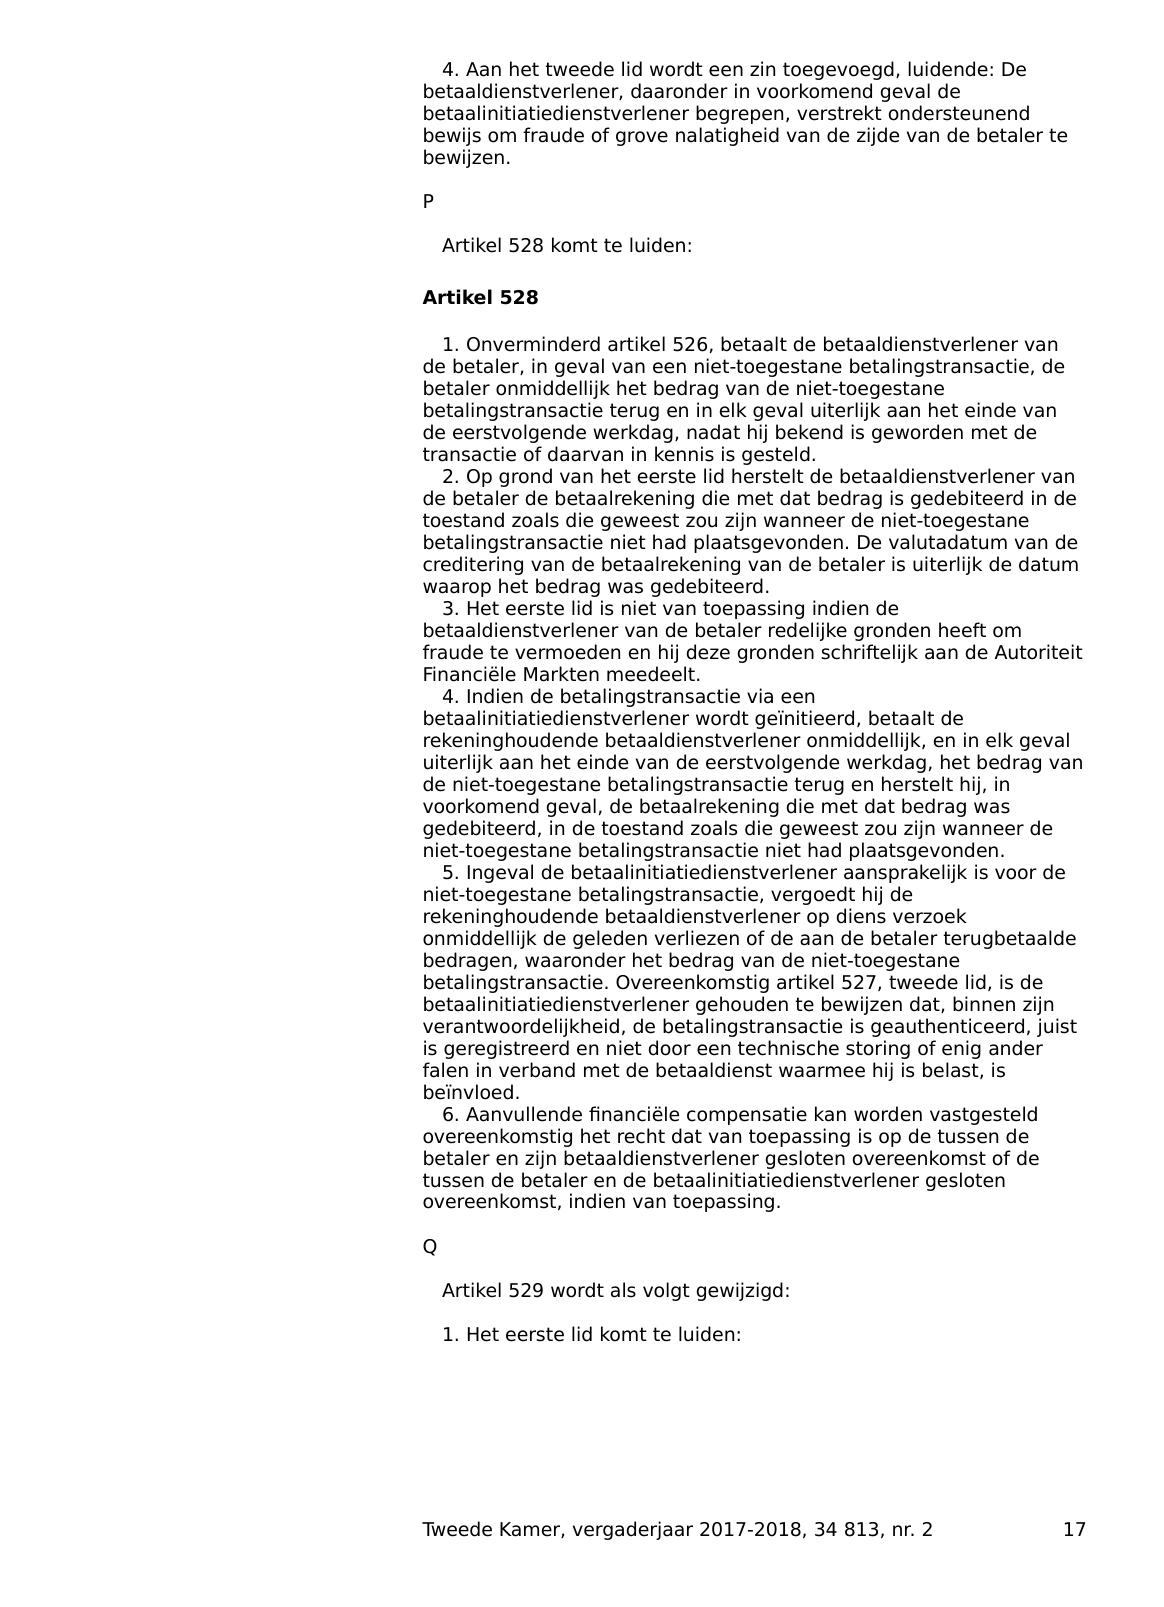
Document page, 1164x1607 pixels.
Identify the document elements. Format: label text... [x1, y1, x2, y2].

text 1. Onverminderd artikel 526, betaalt de betaaldienstverlener van de betaler, in geval van een niet-toegestane betalingstransactie, de betaler onmiddellijk het bedrag van de niet-toegestane betalingstransactie terug en in elk geval uiterlijk aan het einde van de eerstvolgende werkdag, nadat hij bekend is geworden met de transactie of daarvan in kennis is gesteld. [422, 334, 1087, 466]
text 2. Op grond van het eerste lid herstelt de betaaldienstverlener van de betaler de betaalrekening die met dat bedrag is gedebiteerd in de toestand zoals die geweest zou zijn wanneer de niet-toegestane betalingstransactie niet had plaatsgevonden. De valutadatum van de creditering van de betaalrekening van de betaler is uiterlijk de datum waarop het bedrag was gedebiteerd. [422, 466, 1087, 598]
text 6. Aanvullende financiële compensatie kan worden vastgesteld overeenkomstig het recht dat van toepassing is op de tussen de betaler en zijn betaaldienstverlener gesloten overeenkomst of de tussen de betaler en de betaalinitiatiedienstverlener gesloten overeenkomst, indien van toepassing. [422, 1103, 1087, 1213]
text Artikel 529 wordt als volgt gewijzigd: [422, 1280, 1087, 1302]
text 5. Ingeval de betaalinitiatiedienstverlener aansprakelijk is voor de niet-toegestane betalingstransactie, vergoedt hij de rekeninghoudende betaaldienstverlener op diens verzoek onmiddellijk de geleden verliezen of de aan de betaler terugbetaalde bedragen, waaronder het bedrag van de niet-toegestane betalingstransactie. Overeenkomstig artikel 527, tweede lid, is de betaalinitiatiedienstverlener gehouden te bewijzen dat, binnen zijn verantwoordelijkheid, de betalingstransactie is geauthenticeerd, juist is geregistreerd en niet door een technische storing of enig ander falen in verband met de betaaldienst waarmee hij is belast, is beïnvloed. [422, 862, 1087, 1103]
text 4. Aan het tweede lid wordt een zin toegevoegd, luidende: De betaaldienstverlener, daaronder in voorkomend geval de betaalinitiatiedienstverlener begrepen, verstrekt ondersteunend bewijs om fraude of grove nalatigheid van de zijde van de betaler te bewijzen. [422, 59, 1087, 169]
text 4. Indien de betalingstransactie via een betaalinitiatiedienstverlener wordt geïnitieerd, betaalt de rekeninghoudende betaaldienstverlener onmiddellijk, en in elk geval uiterlijk aan het einde van de eerstvolgende werkdag, het bedrag van de niet-toegestane betalingstransactie terug en herstelt hij, in voorkomend geval, de betaalrekening die met dat bedrag was gedebiteerd, in de toestand zoals die geweest zou zijn wanneer de niet-toegestane betalingstransactie niet had plaatsgevonden. [422, 686, 1087, 862]
subtitle Artikel 528 [422, 287, 1087, 309]
text Q [422, 1236, 1087, 1258]
text P [422, 191, 1087, 213]
text 1. Het eerste lid komt te luiden: [422, 1324, 1087, 1346]
text Artikel 528 komt te luiden: [422, 235, 1087, 257]
text 3. Het eerste lid is niet van toepassing indien de betaaldienstverlener van de betaler redelijke gronden heeft om fraude te vermoeden en hij deze gronden schriftelijk aan de Autoriteit Financiële Markten meedeelt. [422, 598, 1087, 686]
